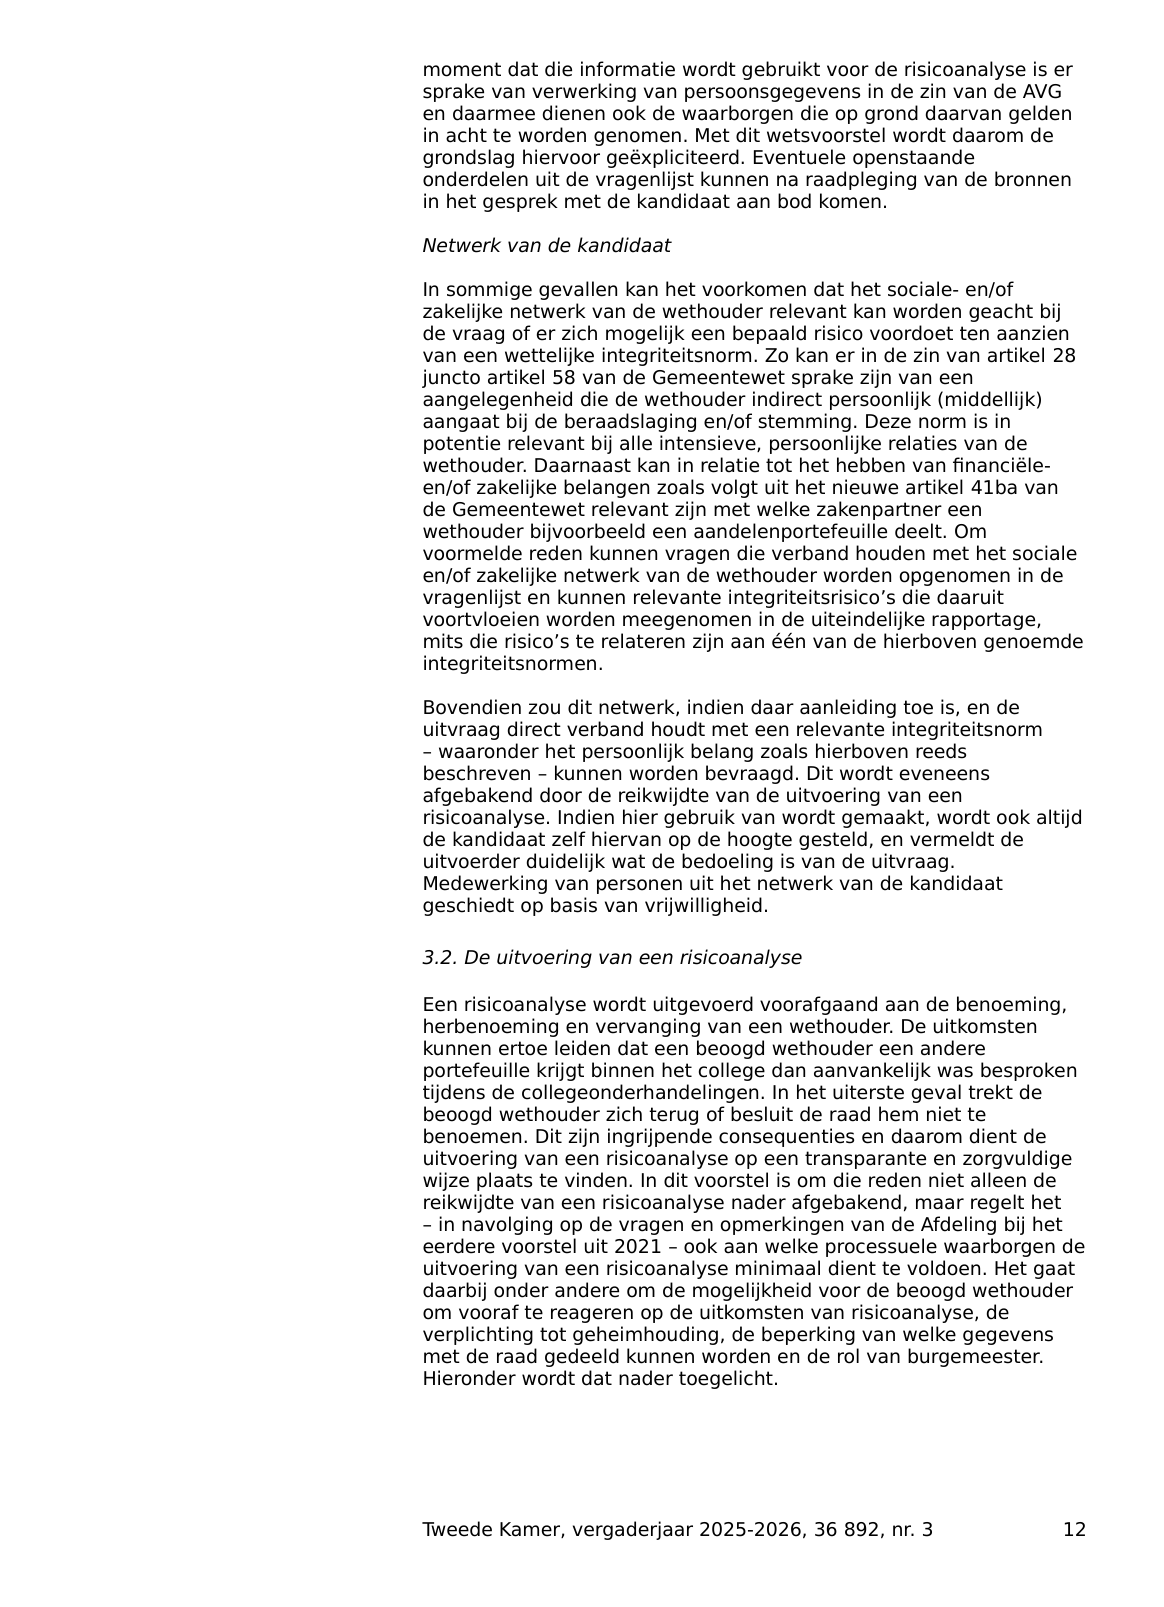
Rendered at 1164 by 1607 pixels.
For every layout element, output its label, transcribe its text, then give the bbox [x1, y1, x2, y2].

subtitle 3.2. De uitvoering van een risicoanalyse [422, 947, 1087, 969]
text Een risicoanalyse wordt uitgevoerd voorafgaand aan de benoeming, herbenoeming en vervanging van een wethouder. De uitkomsten kunnen ertoe leiden dat een beoogd wethouder een andere portefeuille krijgt binnen het college dan aanvankelijk was besproken tijdens de collegeonderhandelingen. In het uiterste geval trekt de beoogd wethouder zich terug of besluit de raad hem niet te benoemen. Dit zijn ingrijpende consequenties en daarom dient de uitvoering van een risicoanalyse op een transparante en zorgvuldige wijze plaats te vinden. In dit voorstel is om die reden niet alleen de reikwijdte van een risicoanalyse nader afgebakend, maar regelt het – in navolging op de vragen en opmerkingen van de Afdeling bij het eerdere voorstel uit 2021 – ook aan welke processuele waarborgen de uitvoering van een risicoanalyse minimaal dient te voldoen. Het gaat daarbij onder andere om de mogelijkheid voor de beoogd wethouder om vooraf te reageren op de uitkomsten van risicoanalyse, de verplichting tot geheimhouding, de beperking van welke gegevens met de raad gedeeld kunnen worden en de rol van burgemeester. Hieronder wordt dat nader toegelicht. [422, 994, 1087, 1389]
text Bovendien zou dit netwerk, indien daar aanleiding toe is, en de uitvraag direct verband houdt met een relevante integriteitsnorm – waaronder het persoonlijk belang zoals hierboven reeds beschreven – kunnen worden bevraagd. Dit wordt eveneens afgebakend door de reikwijdte van de uitvoering van een risicoanalyse. Indien hier gebruik van wordt gemaakt, wordt ook altijd de kandidaat zelf hiervan op de hoogte gesteld, en vermeldt de uitvoerder duidelijk wat de bedoeling is van de uitvraag. Medewerking van personen uit het netwerk van de kandidaat geschiedt op basis van vrijwilligheid. [422, 697, 1087, 917]
text moment dat die informatie wordt gebruikt voor de risicoanalyse is er sprake van verwerking van persoonsgegevens in de zin van de AVG en daarmee dienen ook de waarborgen die op grond daarvan gelden in acht te worden genomen. Met dit wetsvoorstel wordt daarom de grondslag hiervoor geëxpliciteerd. Eventuele openstaande onderdelen uit de vragenlijst kunnen na raadpleging van de bronnen in het gesprek met de kandidaat aan bod komen. [422, 59, 1087, 213]
subtitle Netwerk van de kandidaat [422, 235, 1087, 257]
text In sommige gevallen kan het voorkomen dat het sociale- en/of zakelijke netwerk van de wethouder relevant kan worden geacht bij de vraag of er zich mogelijk een bepaald risico voordoet ten aanzien van een wettelijke integriteitsnorm. Zo kan er in de zin van artikel 28 juncto artikel 58 van de Gemeentewet sprake zijn van een aangelegenheid die de wethouder indirect persoonlijk (middellijk) aangaat bij de beraadslaging en/of stemming. Deze norm is in potentie relevant bij alle intensieve, persoonlijke relaties van de wethouder. Daarnaast kan in relatie tot het hebben van financiële- en/of zakelijke belangen zoals volgt uit het nieuwe artikel 41ba van de Gemeentewet relevant zijn met welke zakenpartner een wethouder bijvoorbeeld een aandelenportefeuille deelt. Om voormelde reden kunnen vragen die verband houden met het sociale en/of zakelijke netwerk van de wethouder worden opgenomen in de vragenlijst en kunnen relevante integriteitsrisico’s die daaruit voortvloeien worden meegenomen in de uiteindelijke rapportage, mits die risico’s te relateren zijn aan één van de hierboven genoemde integriteitsnormen. [422, 279, 1087, 675]
